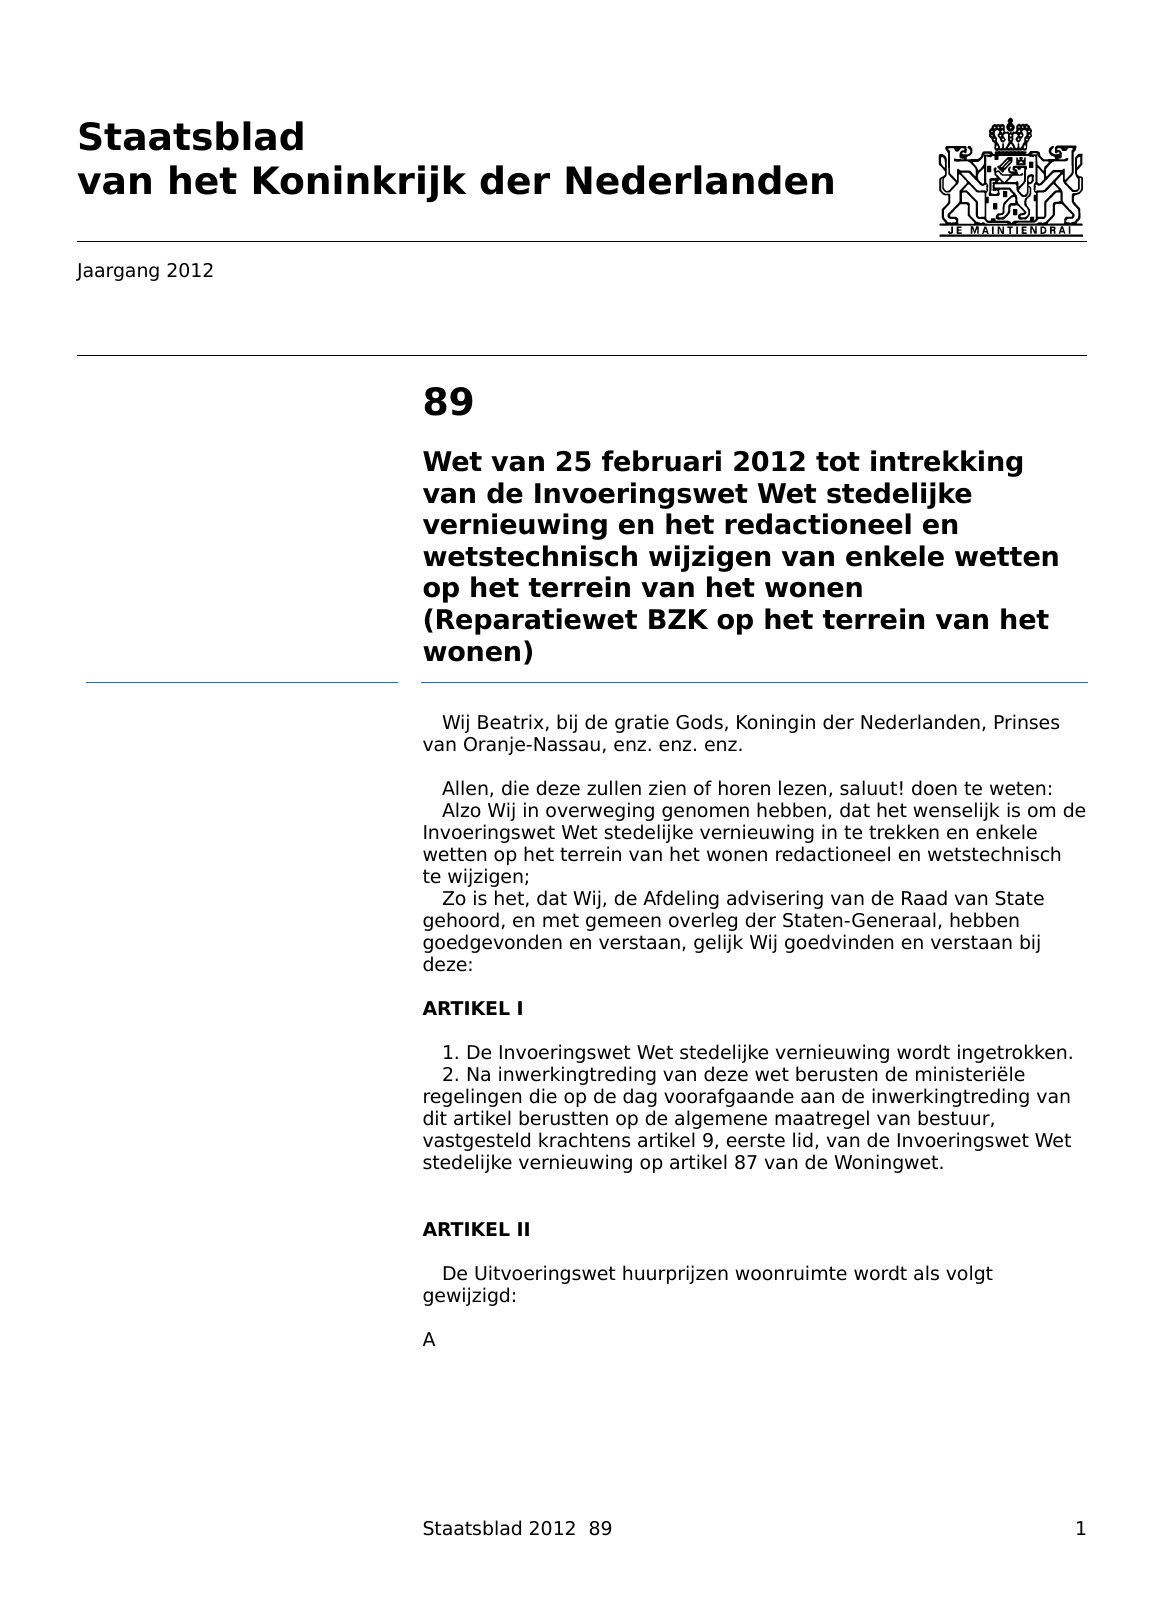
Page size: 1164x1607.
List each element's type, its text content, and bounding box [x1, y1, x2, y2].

text Wet van 25 februari 2012 tot intrekking van de Invoeringswet Wet stedelijke vernieuwing en het redactioneel en wetstechnisch wijzigen van enkele wetten op het terrein van het wonen (Reparatiewet BZK op het terrein van het wonen) [422, 447, 1087, 667]
subtitle ARTIKEL I [422, 998, 1087, 1020]
text A [422, 1329, 1087, 1351]
table_cell Jaargang 2012 [77, 242, 1087, 355]
text Zo is het, dat Wij, de Afdeling advisering van de Raad van State gehoord, en met gemeen overleg der Staten-Generaal, hebben goedgevonden en verstaan, gelijk Wij goedvinden en verstaan bij deze: [422, 888, 1087, 976]
picture [936, 115, 1087, 240]
text De Uitvoeringswet huurprijzen woonruimte wordt als volgt gewijzigd: [422, 1263, 1087, 1307]
text 1. De Invoeringswet Wet stedelijke vernieuwing wordt ingetrokken. [422, 1042, 1087, 1064]
table_header [886, 100, 1087, 241]
text Alzo Wij in overweging genomen hebben, dat het wenselijk is om de Invoeringswet Wet stedelijke vernieuwing in te trekken en enkele wetten op het terrein van het wonen redactioneel en wetstechnisch te wijzigen; [422, 800, 1087, 888]
text 2. Na inwerkingtreding van deze wet berusten de ministeriële regelingen die op de dag voorafgaande aan de inwerkingtreding van dit artikel berustten op de algemene maatregel van bestuur, vastgesteld krachtens artikel 9, eerste lid, van de Invoeringswet Wet stedelijke vernieuwing op artikel 87 van de Woningwet. [422, 1064, 1087, 1174]
text Allen, die deze zullen zien of horen lezen, saluut! doen te weten: [422, 778, 1087, 800]
text Wij Beatrix, bij de gratie Gods, Koningin der Nederlanden, Prinses van Oranje-Nassau, enz. enz. enz. [422, 712, 1087, 756]
subtitle 89 [422, 381, 1087, 424]
table_header Staatsblad van het Koninkrijk der Nederlanden [77, 100, 886, 241]
subtitle ARTIKEL II [422, 1218, 1087, 1240]
